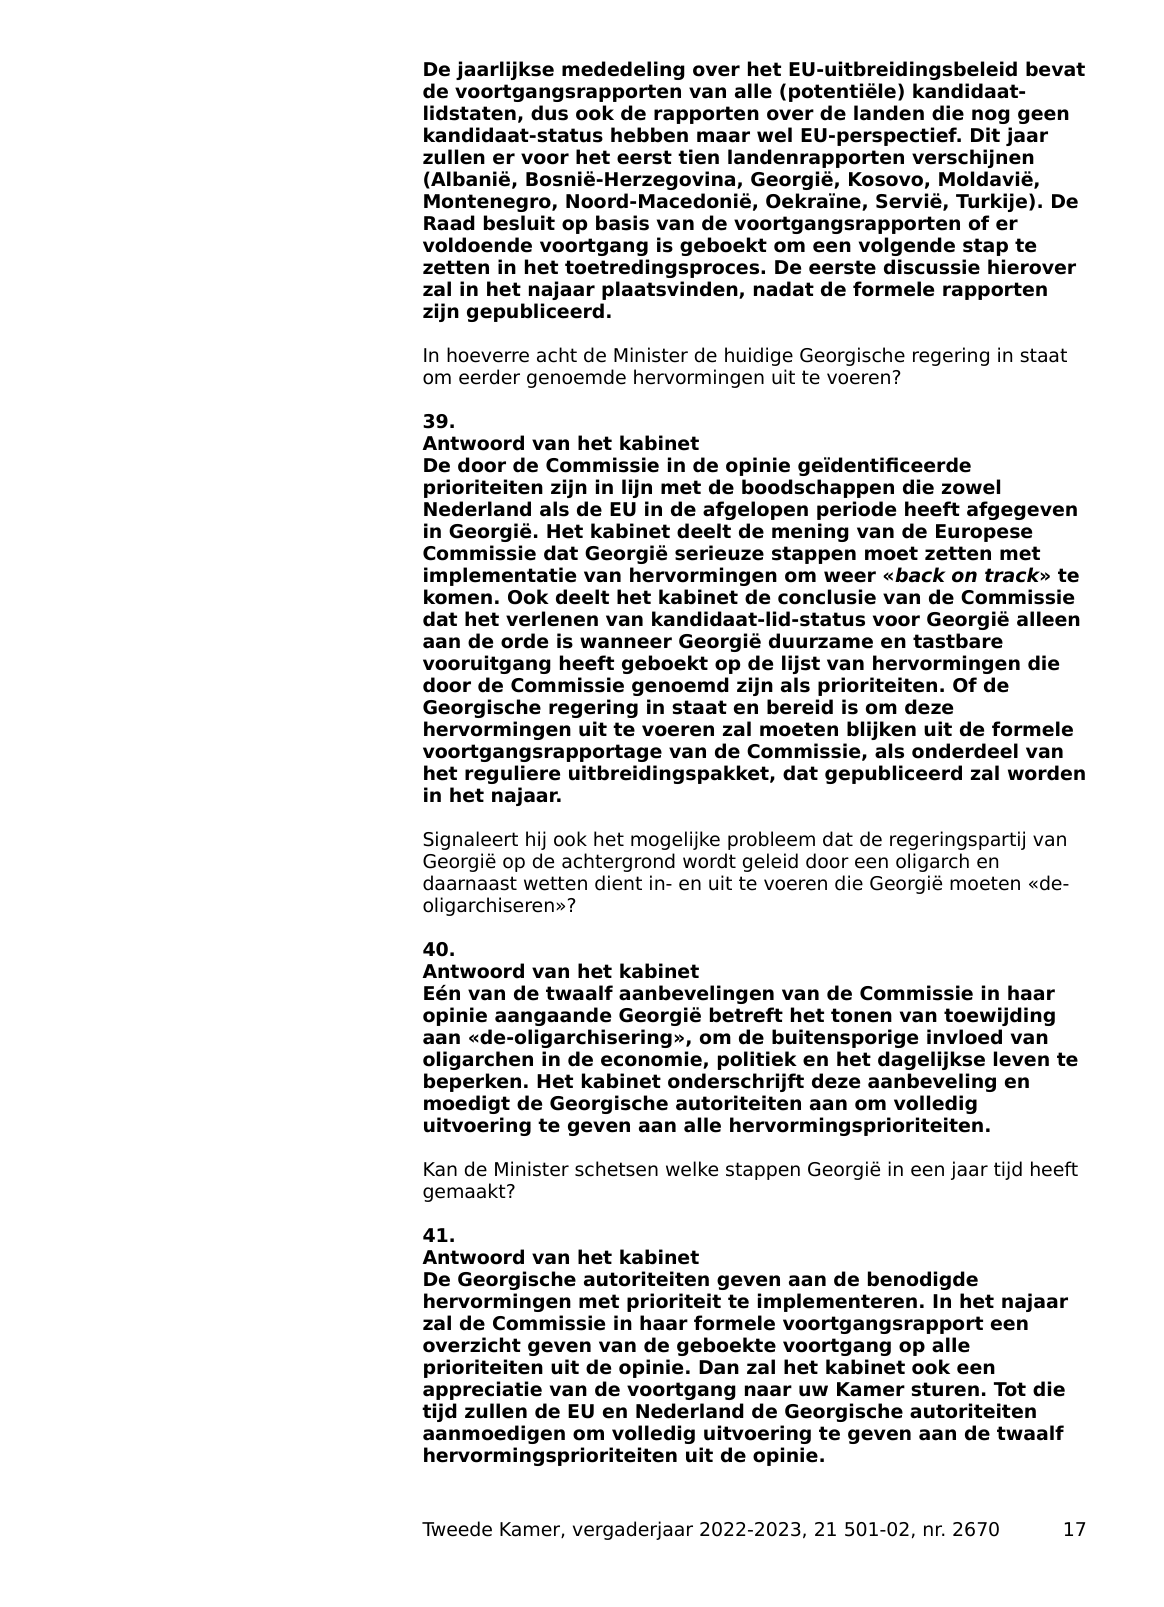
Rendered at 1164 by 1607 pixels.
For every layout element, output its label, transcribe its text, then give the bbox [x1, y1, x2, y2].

text Eén van de twaalf aanbevelingen van de Commissie in haar opinie aangaande Georgië betreft het tonen van toewijding aan «de-oligarchisering», om de buitensporige invloed van oligarchen in de economie, politiek en het dagelijkse leven te beperken. Het kabinet onderschrijft deze aanbeveling en moedigt de Georgische autoriteiten aan om volledig uitvoering te geven aan alle hervormingsprioriteiten. [422, 983, 1087, 1137]
text 39. [422, 411, 1087, 433]
text In hoeverre acht de Minister de huidige Georgische regering in staat om eerder genoemde hervormingen uit te voeren? [422, 345, 1087, 389]
text Kan de Minister schetsen welke stappen Georgië in een jaar tijd heeft gemaakt? [422, 1159, 1087, 1203]
text 40. [422, 939, 1087, 961]
text Antwoord van het kabinet [422, 1247, 1087, 1269]
text Antwoord van het kabinet [422, 961, 1087, 983]
text De jaarlijkse mededeling over het EU-uitbreidingsbeleid bevat de voortgangsrapporten van alle (potentiële) kandidaat-lidstaten, dus ook de rapporten over de landen die nog geen kandidaat-status hebben maar wel EU-perspectief. Dit jaar zullen er voor het eerst tien landenrapporten verschijnen (Albanië, Bosnië-Herzegovina, Georgië, Kosovo, Moldavië, Montenegro, Noord-Macedonië, Oekraïne, Servië, Turkije). De Raad besluit op basis van de voortgangsrapporten of er voldoende voortgang is geboekt om een volgende stap te zetten in het toetredingsproces. De eerste discussie hierover zal in het najaar plaatsvinden, nadat de formele rapporten zijn gepubliceerd. [422, 59, 1087, 323]
text De door de Commissie in de opinie geïdentificeerde prioriteiten zijn in lijn met de boodschappen die zowel Nederland als de EU in de afgelopen periode heeft afgegeven in Georgië. Het kabinet deelt de mening van de Europese Commissie dat Georgië serieuze stappen moet zetten met implementatie van hervormingen om weer «back on track» te komen. Ook deelt het kabinet de conclusie van de Commissie dat het verlenen van kandidaat-lid-status voor Georgië alleen aan de orde is wanneer Georgië duurzame en tastbare vooruitgang heeft geboekt op de lijst van hervormingen die door de Commissie genoemd zijn als prioriteiten. Of de Georgische regering in staat en bereid is om deze hervormingen uit te voeren zal moeten blijken uit de formele voortgangsrapportage van de Commissie, als onderdeel van het reguliere uitbreidingspakket, dat gepubliceerd zal worden in het najaar. [422, 455, 1087, 807]
text De Georgische autoriteiten geven aan de benodigde hervormingen met prioriteit te implementeren. In het najaar zal de Commissie in haar formele voortgangsrapport een overzicht geven van de geboekte voortgang op alle prioriteiten uit de opinie. Dan zal het kabinet ook een appreciatie van de voortgang naar uw Kamer sturen. Tot die tijd zullen de EU en Nederland de Georgische autoriteiten aanmoedigen om volledig uitvoering te geven aan de twaalf hervormingsprioriteiten uit de opinie. [422, 1269, 1087, 1467]
text Antwoord van het kabinet [422, 433, 1087, 455]
text Signaleert hij ook het mogelijke probleem dat de regeringspartij van Georgië op de achtergrond wordt geleid door een oligarch en daarnaast wetten dient in- en uit te voeren die Georgië moeten «de-oligarchiseren»? [422, 829, 1087, 917]
text 41. [422, 1225, 1087, 1247]
